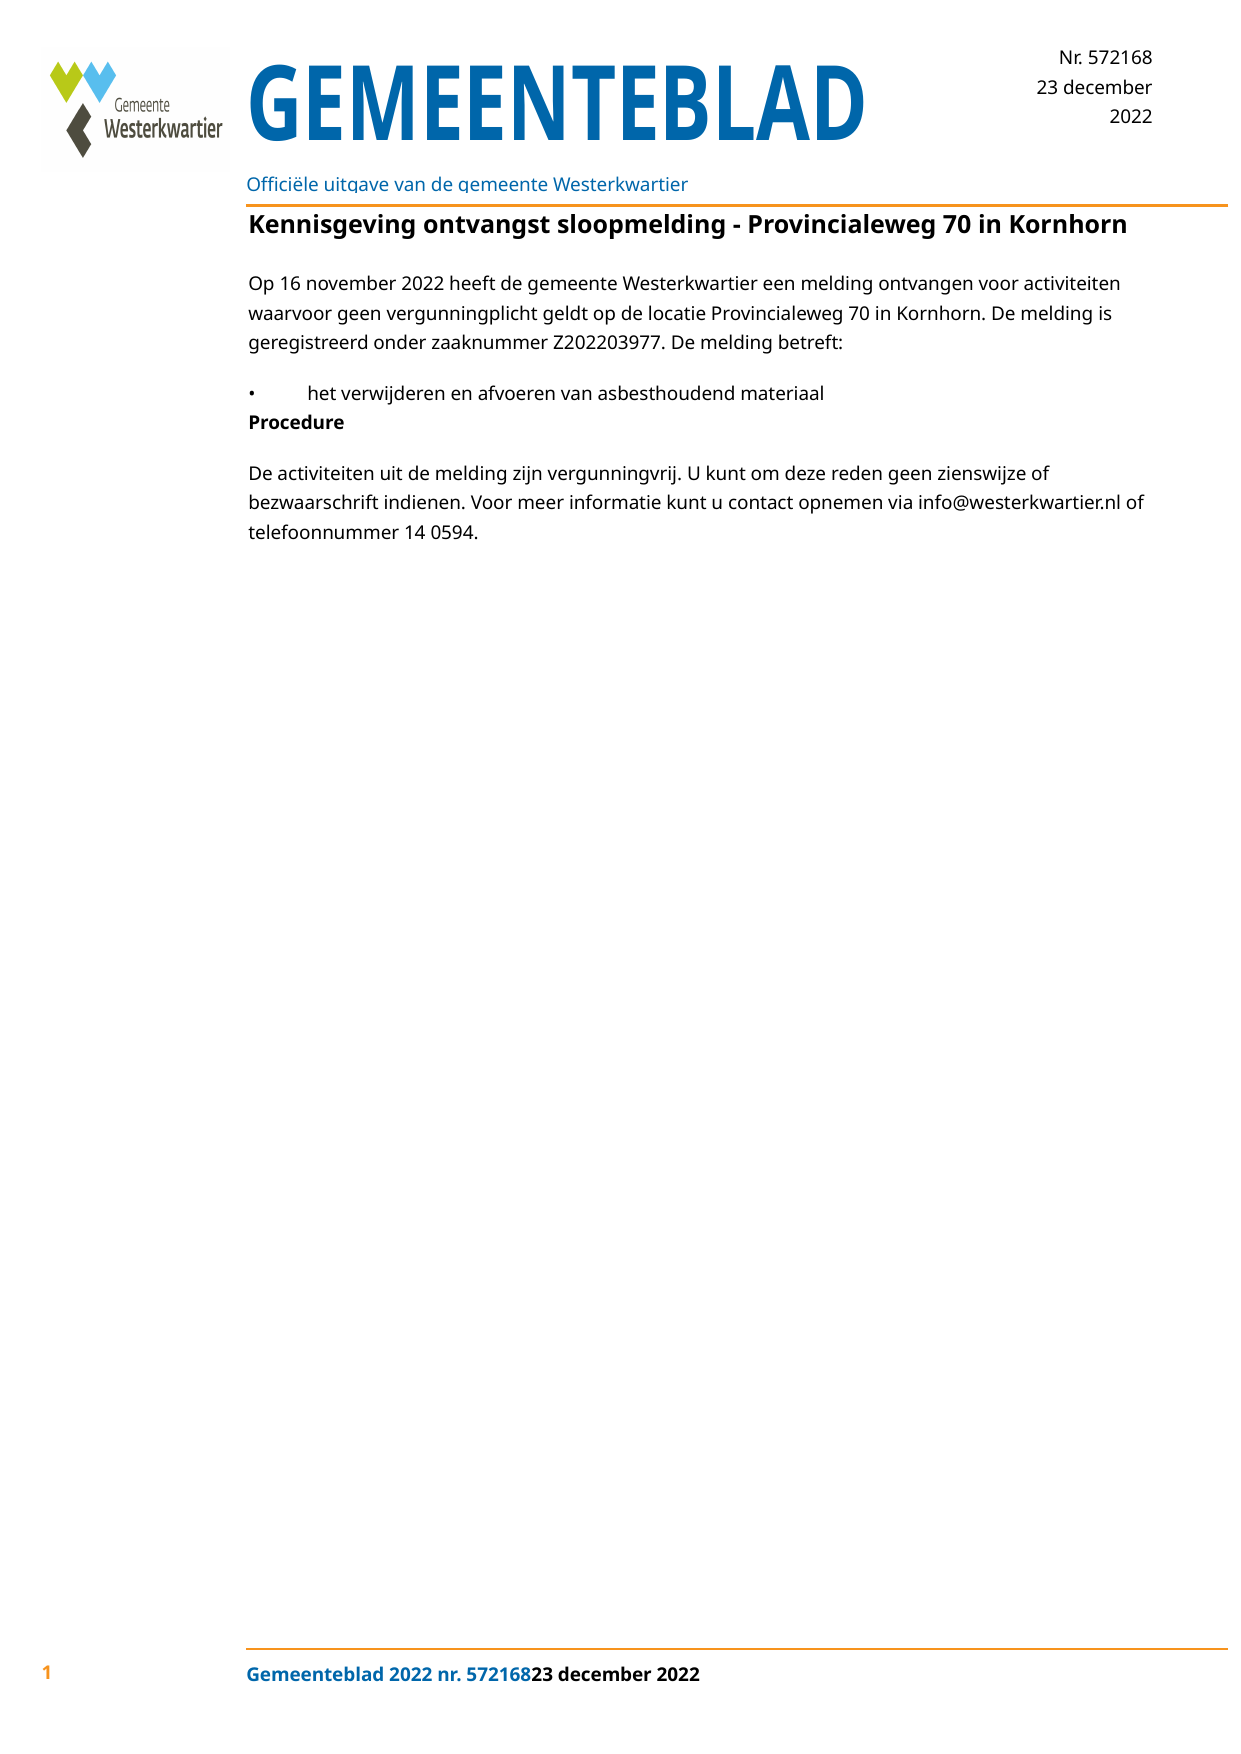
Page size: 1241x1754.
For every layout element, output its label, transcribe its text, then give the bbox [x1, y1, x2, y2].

text Op 16 november 2022 heeft de gemeente Westerkwartier een melding ontvangen voor activiteiten waarvoor geen vergunningplicht geldt op de locatie Provincialeweg 70 in Kornhorn. De melding is geregistreerd onder zaaknummer Z202203977. De melding betreft: [248, 270, 1152, 355]
text Procedure [248, 409, 1152, 435]
list het verwijderen en afvoeren van asbesthoudend materiaal [248, 380, 1152, 406]
text De activiteiten uit de melding zijn vergunningvrij. U kunt om deze reden geen zienswijze of bezwaarschrift indienen. Voor meer informatie kunt u contact opnemen via info@westerkwartier.nl of telefoonnummer 14 0594. [248, 460, 1152, 545]
text Kennisgeving ontvangst sloopmelding - Provincialeweg 70 in Kornhorn [248, 207, 1152, 241]
picture [41, 47, 231, 172]
